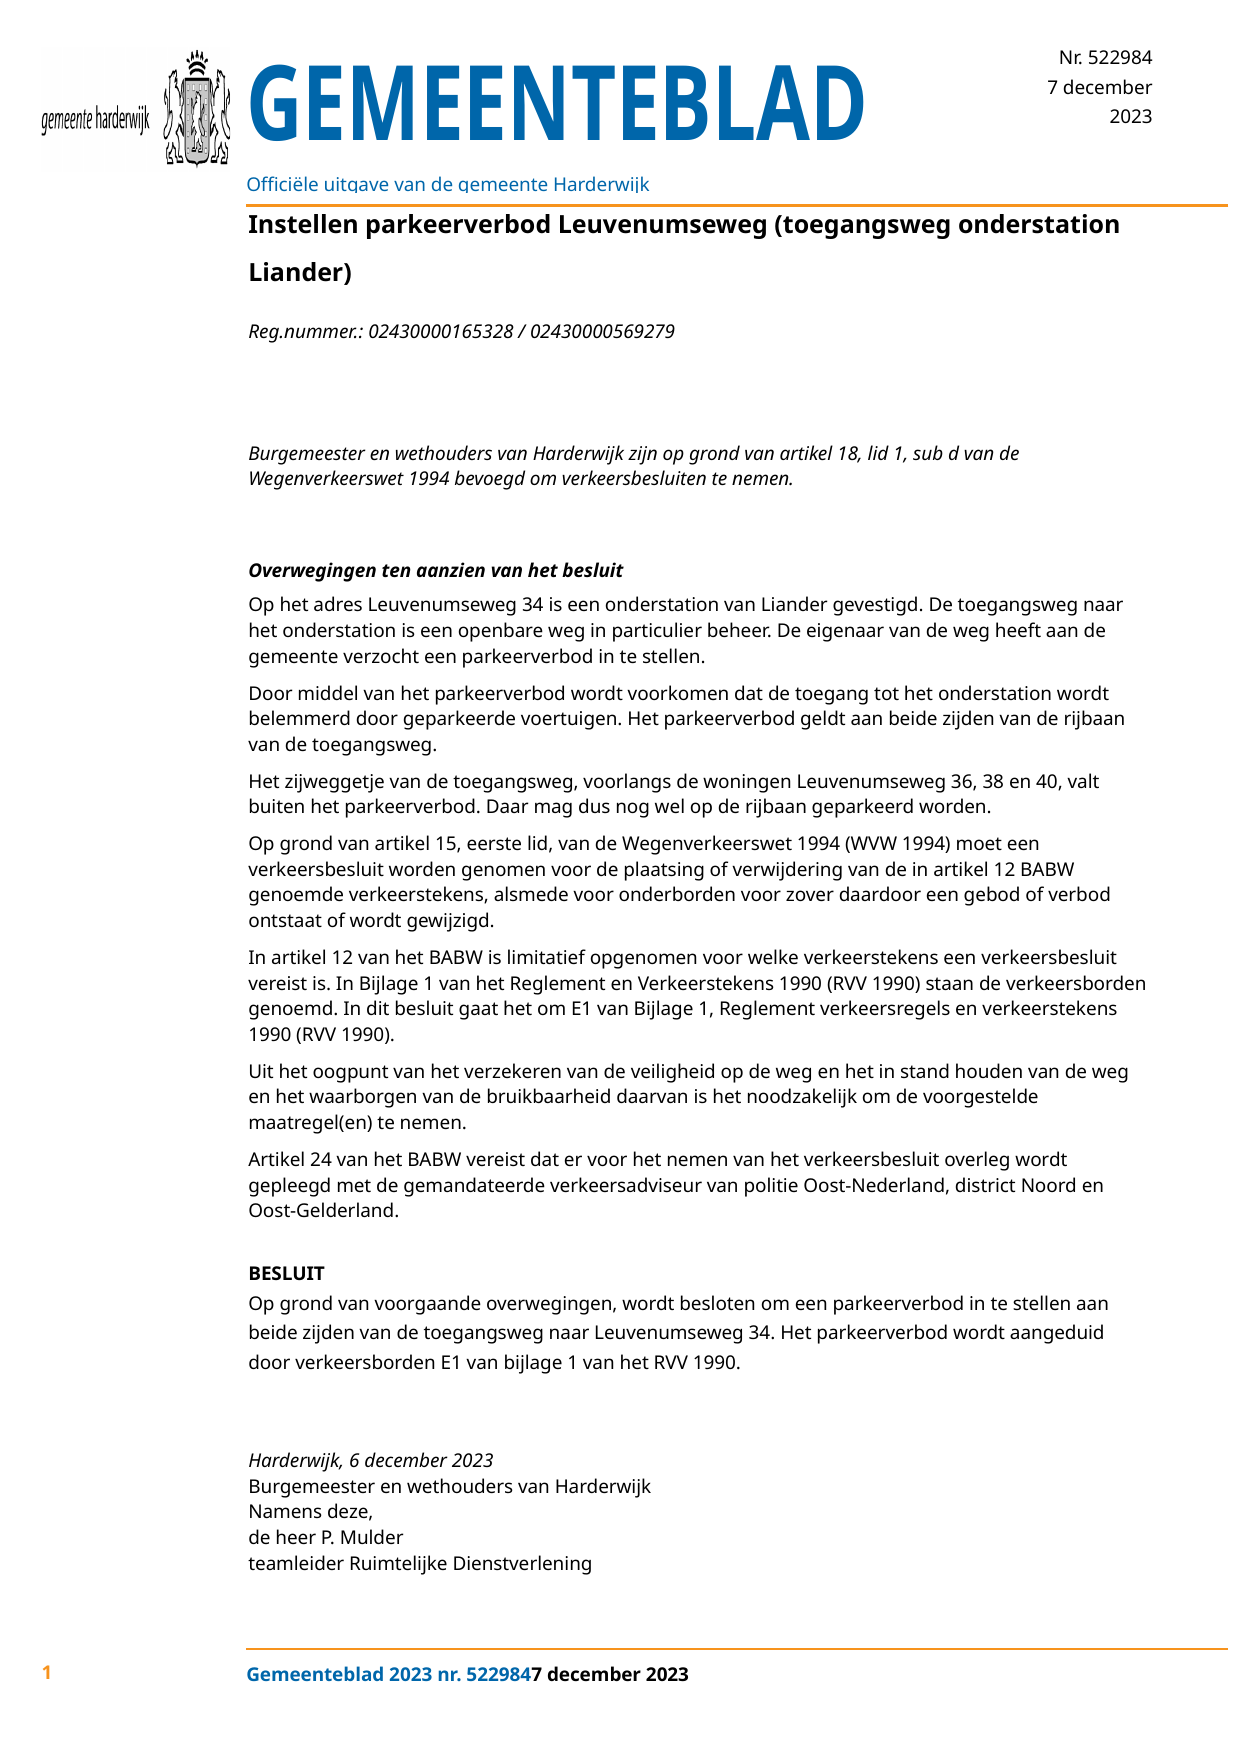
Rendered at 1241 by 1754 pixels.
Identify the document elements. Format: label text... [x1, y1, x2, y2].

text Overwegingen ten aanzien van het besluit [248, 557, 1152, 583]
text Het zijweggetje van de toegangsweg, voorlangs de woningen Leuvenumseweg 36, 38 en 40, valt buiten het parkeerverbod. Daar mag dus nog wel op de rijbaan geparkeerd worden. [248, 768, 1152, 819]
text Namens deze, [248, 1499, 1152, 1524]
text Door middel van het parkeerverbod wordt voorkomen dat de toegang tot het onderstation wordt belemmerd door geparkeerde voertuigen. Het parkeerverbod geldt aan beide zijden van de rijbaan van de toegangsweg. [248, 680, 1152, 757]
text teamleider Ruimtelijke Dienstverlening [248, 1550, 1152, 1576]
text Uit het oogpunt van het verzekeren van de veiligheid op de weg en het in stand houden van de weg en het waarborgen van de bruikbaarheid daarvan is het noodzakelijk om de voorgestelde maatregel(en) te nemen. [248, 1058, 1152, 1135]
text Instellen parkeerverbod Leuvenumseweg (toegangsweg onderstation Liander) [248, 207, 1152, 288]
text Artikel 24 van het BABW vereist dat er voor het nemen van het verkeersbesluit overleg wordt gepleegd met de gemandateerde verkeersadviseur van politie Oost-Nederland, district Noord en Oost-Gelderland. [248, 1146, 1152, 1223]
text BESLUIT [248, 1260, 1152, 1286]
picture [41, 47, 231, 172]
text Op grond van voorgaande overwegingen, wordt besloten om een parkeerverbod in te stellen aan beide zijden van de toegangsweg naar Leuvenumseweg 34. Het parkeerverbod wordt aangeduid door verkeersborden E1 van bijlage 1 van het RVV 1990. [248, 1290, 1152, 1375]
text In artikel 12 van het BABW is limitatief opgenomen voor welke verkeerstekens een verkeersbesluit vereist is. In Bijlage 1 van het Reglement en Verkeerstekens 1990 (RVV 1990) staan de verkeersborden genoemd. In dit besluit gaat het om E1 van Bijlage 1, Reglement verkeersregels en verkeerstekens 1990 (RVV 1990). [248, 944, 1152, 1047]
text Harderwijk, 6 december 2023 [248, 1447, 1152, 1473]
text Burgemeester en wethouders van Harderwijk zijn op grond van artikel 18, lid 1, sub d van de Wegenverkeerswet 1994 bevoegd om verkeersbesluiten te nemen. [248, 440, 1152, 491]
text Burgemeester en wethouders van Harderwijk [248, 1473, 1152, 1499]
text Op grond van artikel 15, eerste lid, van de Wegenverkeerswet 1994 (WVW 1994) moet een verkeersbesluit worden genomen voor de plaatsing of verwijdering van de in artikel 12 BABW genoemde verkeerstekens, alsmede voor onderborden voor zover daardoor een gebod of verbod ontstaat of wordt gewijzigd. [248, 830, 1152, 933]
text Op het adres Leuvenumseweg 34 is een onderstation van Liander gevestigd. De toegangsweg naar het onderstation is een openbare weg in particulier beheer. De eigenaar van de weg heeft aan de gemeente verzocht een parkeerverbod in te stellen. [248, 592, 1152, 669]
text de heer P. Mulder [248, 1524, 1152, 1550]
text Reg.nummer.: 02430000165328 / 02430000569279 [248, 318, 1152, 344]
